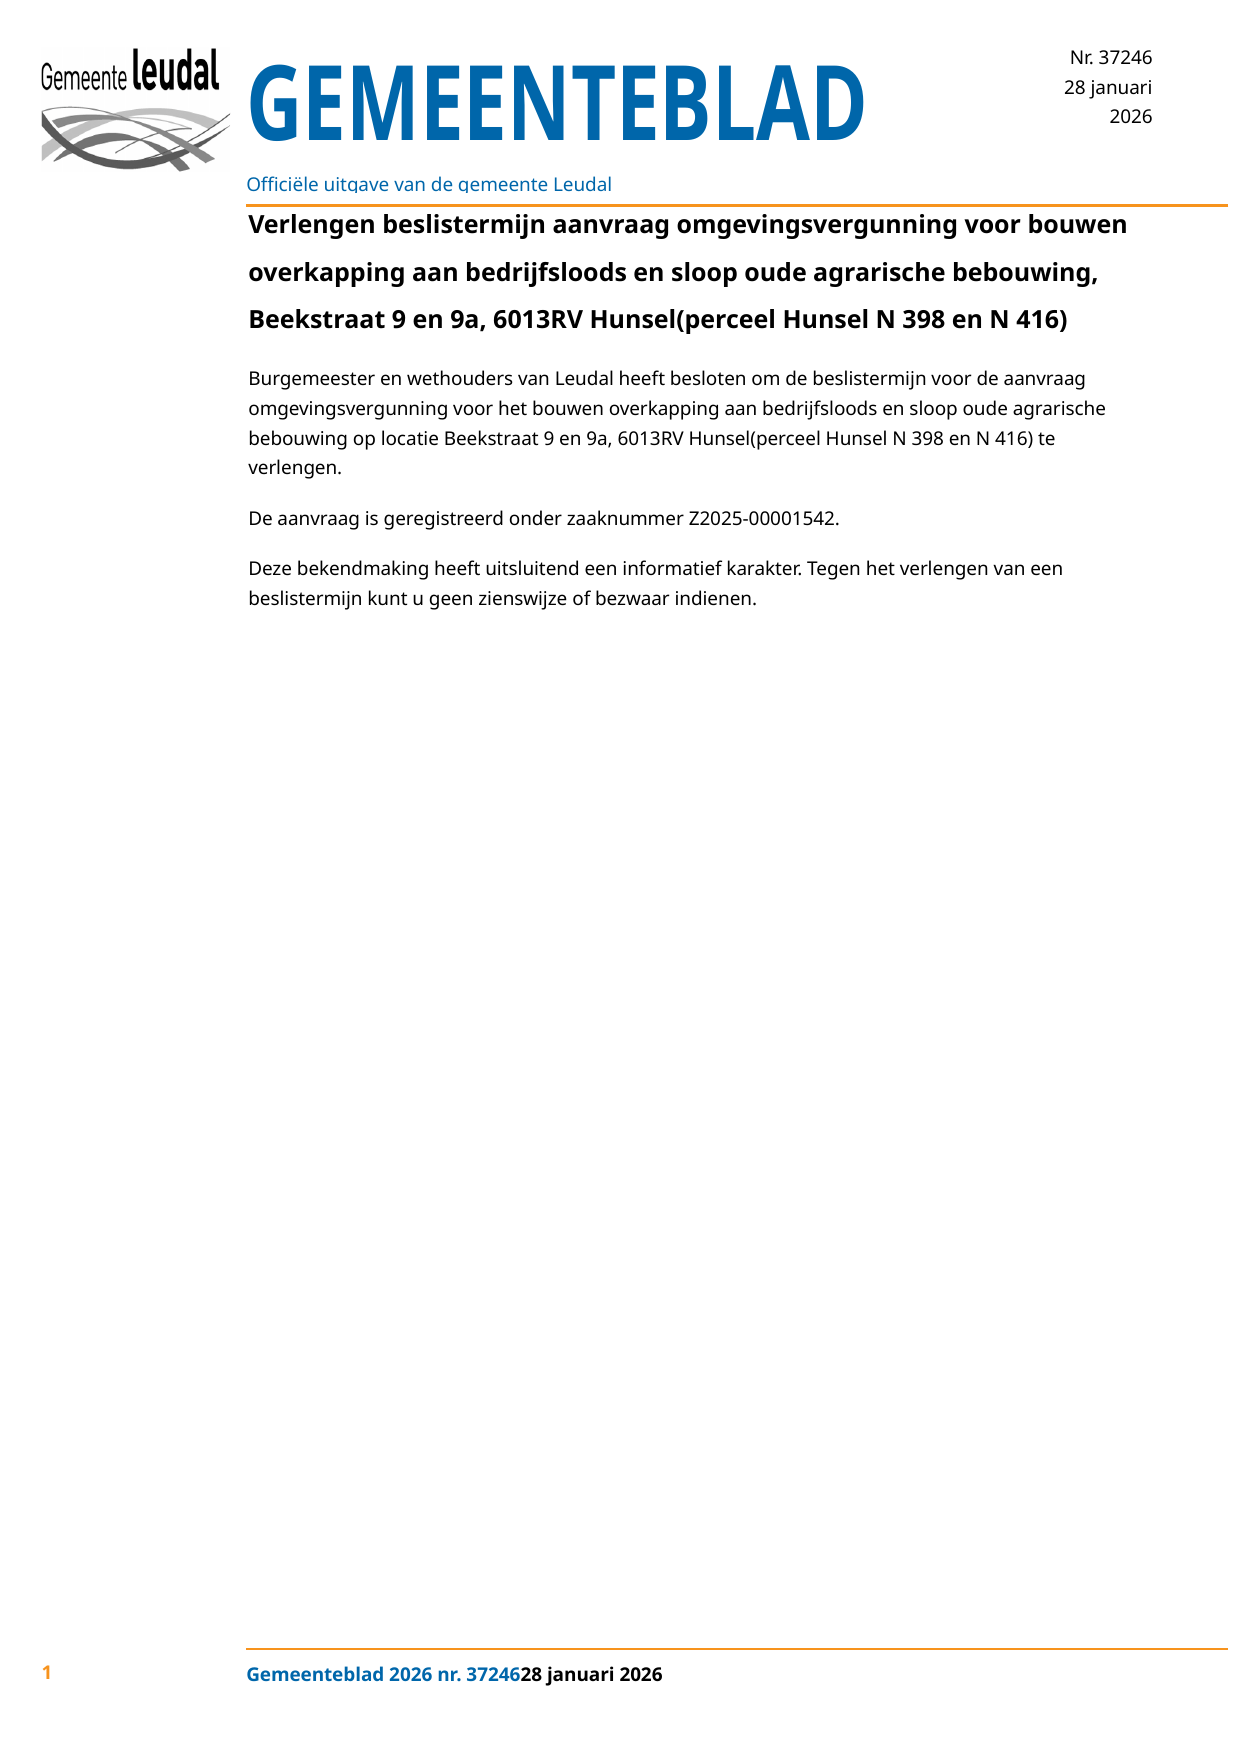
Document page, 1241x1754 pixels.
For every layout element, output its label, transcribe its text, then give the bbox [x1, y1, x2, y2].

text Burgemeester en wethouders van Leudal heeft besloten om de beslistermijn voor de aanvraag omgevingsvergunning voor het bouwen overkapping aan bedrijfsloods en sloop oude agrarische bebouwing op locatie Beekstraat 9 en 9a, 6013RV Hunsel(perceel Hunsel N 398 en N 416) te verlengen. [248, 366, 1152, 480]
text De aanvraag is geregistreerd onder zaaknummer Z2025-00001542. [248, 505, 1152, 530]
picture [41, 47, 231, 172]
text Deze bekendmaking heeft uitsluitend een informatief karakter. Tegen het verlengen van een beslistermijn kunt u geen zienswijze of bezwaar indienen. [248, 555, 1152, 610]
text Verlengen beslistermijn aanvraag omgevingsvergunning voor bouwen overkapping aan bedrijfsloods en sloop oude agrarische bebouwing, Beekstraat 9 en 9a, 6013RV Hunsel(perceel Hunsel N 398 en N 416) [248, 207, 1152, 336]
